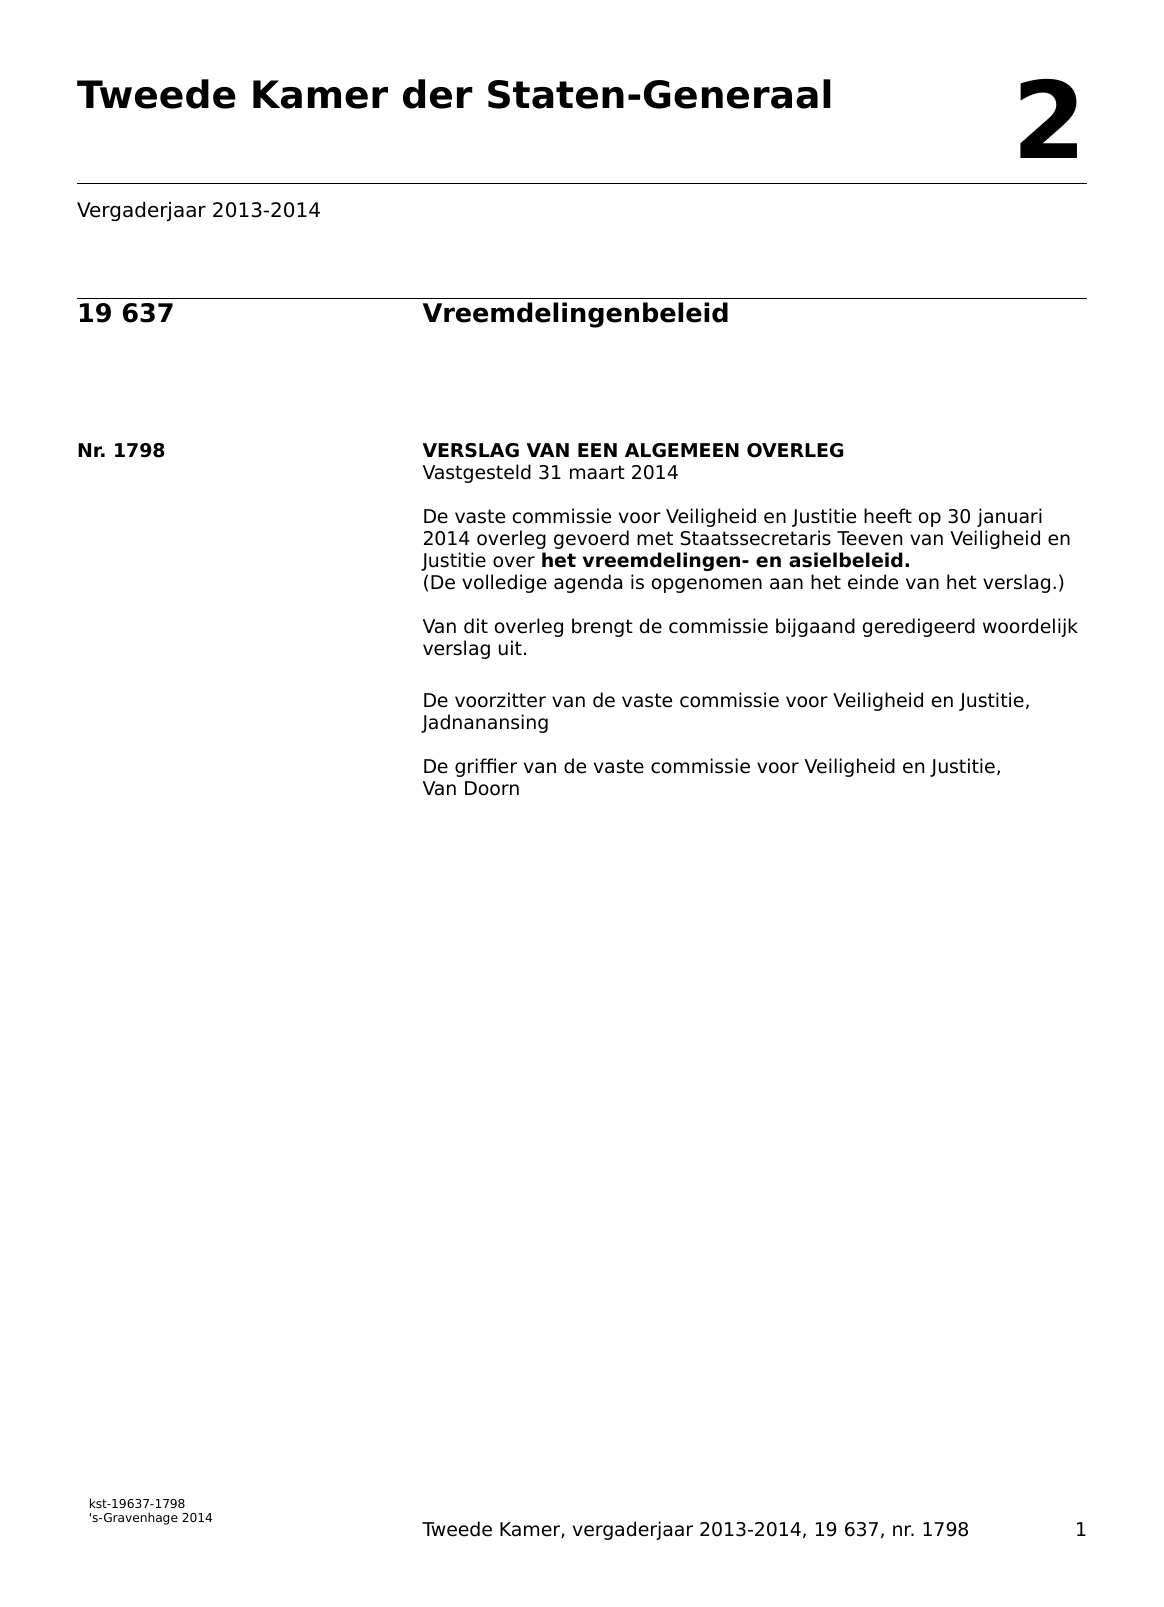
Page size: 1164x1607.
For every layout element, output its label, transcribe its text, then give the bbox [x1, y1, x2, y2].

text (De volledige agenda is opgenomen aan het einde van het verslag.) [422, 572, 1087, 594]
subtitle 19 637 Vreemdelingenbeleid [77, 299, 1087, 329]
table_header Tweede Kamer der Staten-Generaal [77, 59, 886, 183]
text De vaste commissie voor Veiligheid en Justitie heeft op 30 januari 2014 overleg gevoerd met Staatssecretaris Teeven van Veiligheid en Justitie over het vreemdelingen- en asielbeleid. [422, 506, 1087, 572]
text kst-19637-1798 [88, 1497, 323, 1511]
table_header 2 [886, 59, 1087, 183]
text De griffier van de vaste commissie voor Veiligheid en Justitie, Van Doorn [422, 756, 1087, 800]
subtitle Nr. 1798 VERSLAG VAN EEN ALGEMEEN OVERLEG [77, 440, 1087, 462]
text Vastgesteld 31 maart 2014 [422, 462, 1087, 484]
text De voorzitter van de vaste commissie voor Veiligheid en Justitie, Jadnanansing [422, 690, 1087, 734]
text 's-Gravenhage 2014 [88, 1511, 323, 1525]
text Van dit overleg brengt de commissie bijgaand geredigeerd woordelijk verslag uit. [422, 616, 1087, 660]
table_cell Vergaderjaar 2013-2014 [77, 184, 1087, 298]
